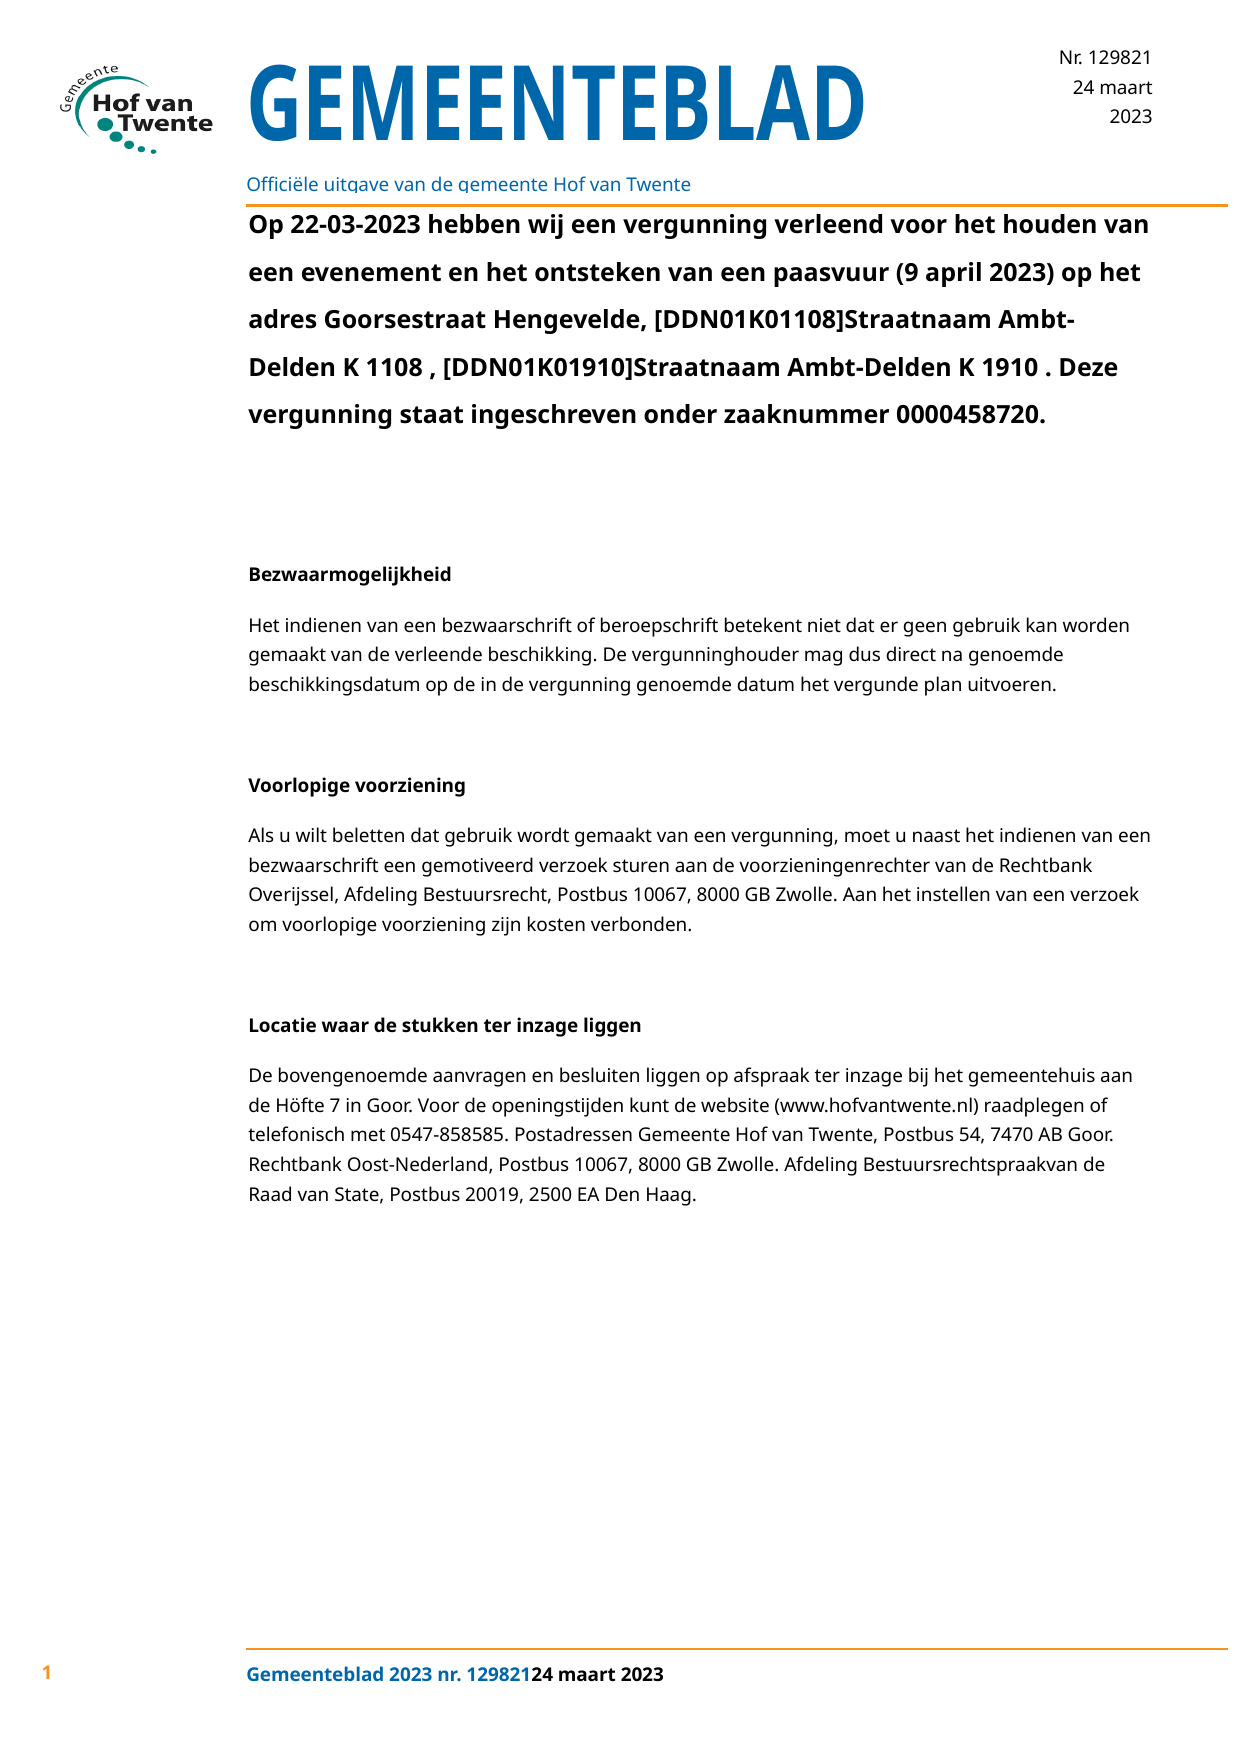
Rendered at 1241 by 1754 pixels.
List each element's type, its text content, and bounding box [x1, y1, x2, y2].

picture [41, 47, 231, 172]
text Voorlopige voorziening [248, 772, 1152, 798]
text Het indienen van een bezwaarschrift of beroepschrift betekent niet dat er geen gebruik kan worden gemaakt van de verleende beschikking. De vergunninghouder mag dus direct na genoemde beschikkingsdatum op de in de vergunning genoemde datum het vergunde plan uitvoeren. [248, 612, 1152, 697]
text Bezwaarmogelijkheid [248, 562, 1152, 587]
text Als u wilt beletten dat gebruik wordt gemaakt van een vergunning, moet u naast het indienen van een bezwaarschrift een gemotiveerd verzoek sturen aan de voorzieningenrechter van de Rechtbank Overijssel, Afdeling Bestuursrecht, Postbus 10067, 8000 GB Zwolle. Aan het instellen van een verzoek om voorlopige voorziening zijn kosten verbonden. [248, 822, 1152, 937]
text Op 22-03-2023 hebben wij een vergunning verleend voor het houden van een evenement en het ontsteken van een paasvuur (9 april 2023) op het adres Goorsestraat Hengevelde, [DDN01K01108]Straatnaam Ambt-Delden K 1108 , [DDN01K01910]Straatnaam Ambt-Delden K 1910 . Deze vergunning staat ingeschreven onder zaaknummer 0000458720. [248, 207, 1152, 431]
text De bovengenoemde aanvragen en besluiten liggen op afspraak ter inzage bij het gemeentehuis aan de Höfte 7 in Goor. Voor de openingstijden kunt de website (www.hofvantwente.nl) raadplegen of telefonisch met 0547-858585. Postadressen Gemeente Hof van Twente, Postbus 54, 7470 AB Goor. Rechtbank Oost-Nederland, Postbus 10067, 8000 GB Zwolle. Afdeling Bestuursrechtspraakvan de Raad van State, Postbus 20019, 2500 EA Den Haag. [248, 1062, 1152, 1206]
text Locatie waar de stukken ter inzage liggen [248, 1012, 1152, 1038]
